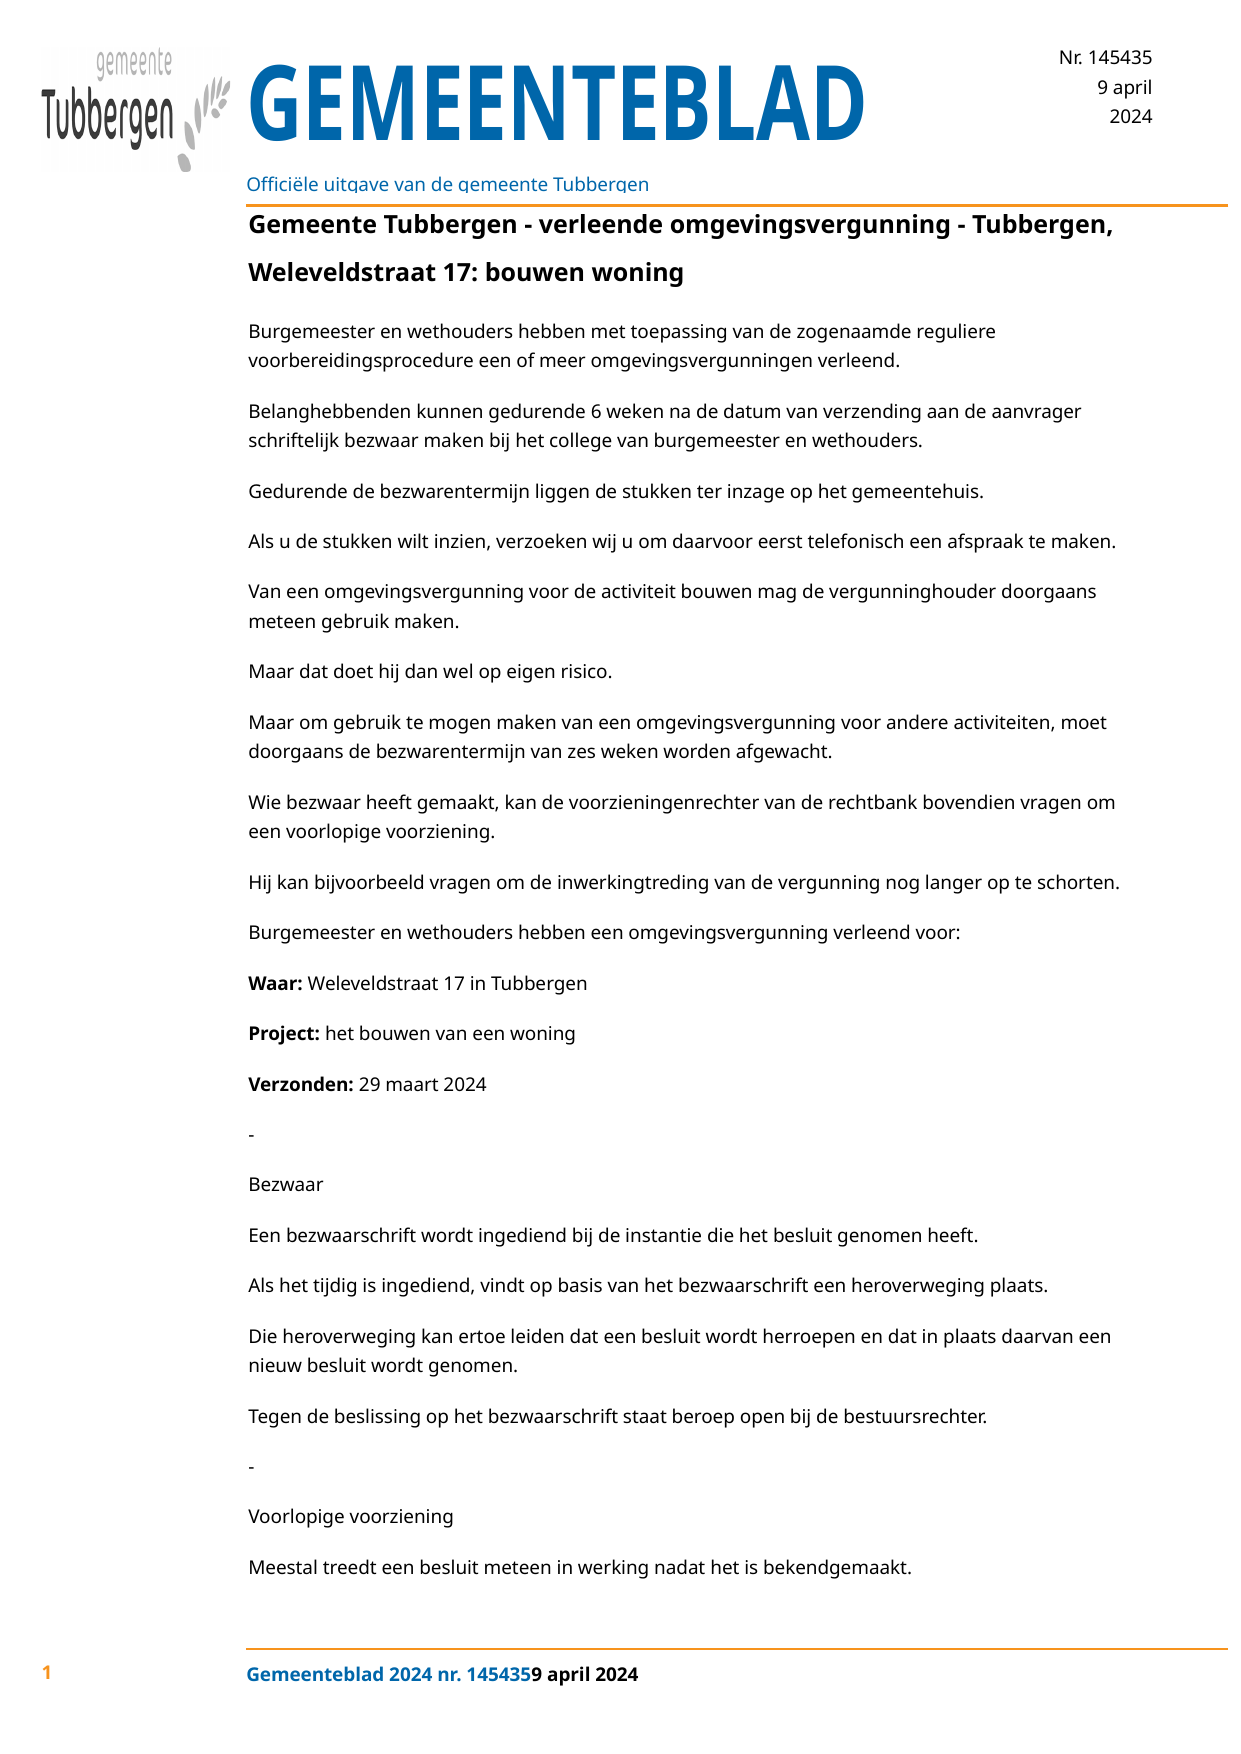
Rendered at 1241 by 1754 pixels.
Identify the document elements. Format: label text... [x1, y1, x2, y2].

text Als het tijdig is ingediend, vindt op basis van het bezwaarschrift een heroverweging plaats. [248, 1272, 1152, 1298]
text Gemeente Tubbergen - verleende omgevingsvergunning - Tubbergen, Weleveldstraat 17: bouwen woning [248, 207, 1152, 288]
text Hij kan bijvoorbeeld vragen om de inwerkingtreding van de vergunning nog langer op te schorten. [248, 869, 1152, 895]
text Die heroverweging kan ertoe leiden dat een besluit wordt herroepen en dat in plaats daarvan een nieuw besluit wordt genomen. [248, 1323, 1152, 1378]
text Meestal treedt een besluit meteen in werking nadat het is bekendgemaakt. [248, 1554, 1152, 1580]
picture [41, 47, 231, 172]
text Project: het bouwen van een woning [248, 1020, 1152, 1046]
text Een bezwaarschrift wordt ingediend bij de instantie die het besluit genomen heeft. [248, 1222, 1152, 1248]
text Bezwaar [248, 1172, 1152, 1197]
text Voorlopige voorziening [248, 1504, 1152, 1529]
text Waar: Weleveldstraat 17 in Tubbergen [248, 970, 1152, 996]
text Maar dat doet hij dan wel op eigen risico. [248, 659, 1152, 684]
text Verzonden: 29 maart 2024 [248, 1071, 1152, 1097]
text Burgemeester en wethouders hebben met toepassing van de zogenaamde reguliere voorbereidingsprocedure een of meer omgevingsvergunningen verleend. [248, 318, 1152, 373]
text Burgemeester en wethouders hebben een omgevingsvergunning verleend voor: [248, 919, 1152, 945]
text Maar om gebruik te mogen maken van een omgevingsvergunning voor andere activiteiten, moet doorgaans de bezwarentermijn van zes weken worden afgewacht. [248, 709, 1152, 764]
text Van een omgevingsvergunning voor de activiteit bouwen mag de vergunninghouder doorgaans meteen gebruik maken. [248, 579, 1152, 634]
text Als u de stukken wilt inzien, verzoeken wij u om daarvoor eerst telefonisch een afspraak te maken. [248, 528, 1152, 554]
text - [248, 1453, 1152, 1479]
text Gedurende de bezwarentermijn liggen de stukken ter inzage op het gemeentehuis. [248, 478, 1152, 504]
text Wie bezwaar heeft gemaakt, kan de voorzieningenrechter van de rechtbank bovendien vragen om een voorlopige voorziening. [248, 789, 1152, 844]
text Belanghebbenden kunnen gedurende 6 weken na de datum van verzending aan de aanvrager schriftelijk bezwaar maken bij het college van burgemeester en wethouders. [248, 398, 1152, 453]
text - [248, 1121, 1152, 1147]
text Tegen de beslissing op het bezwaarschrift staat beroep open bij de bestuursrechter. [248, 1403, 1152, 1429]
